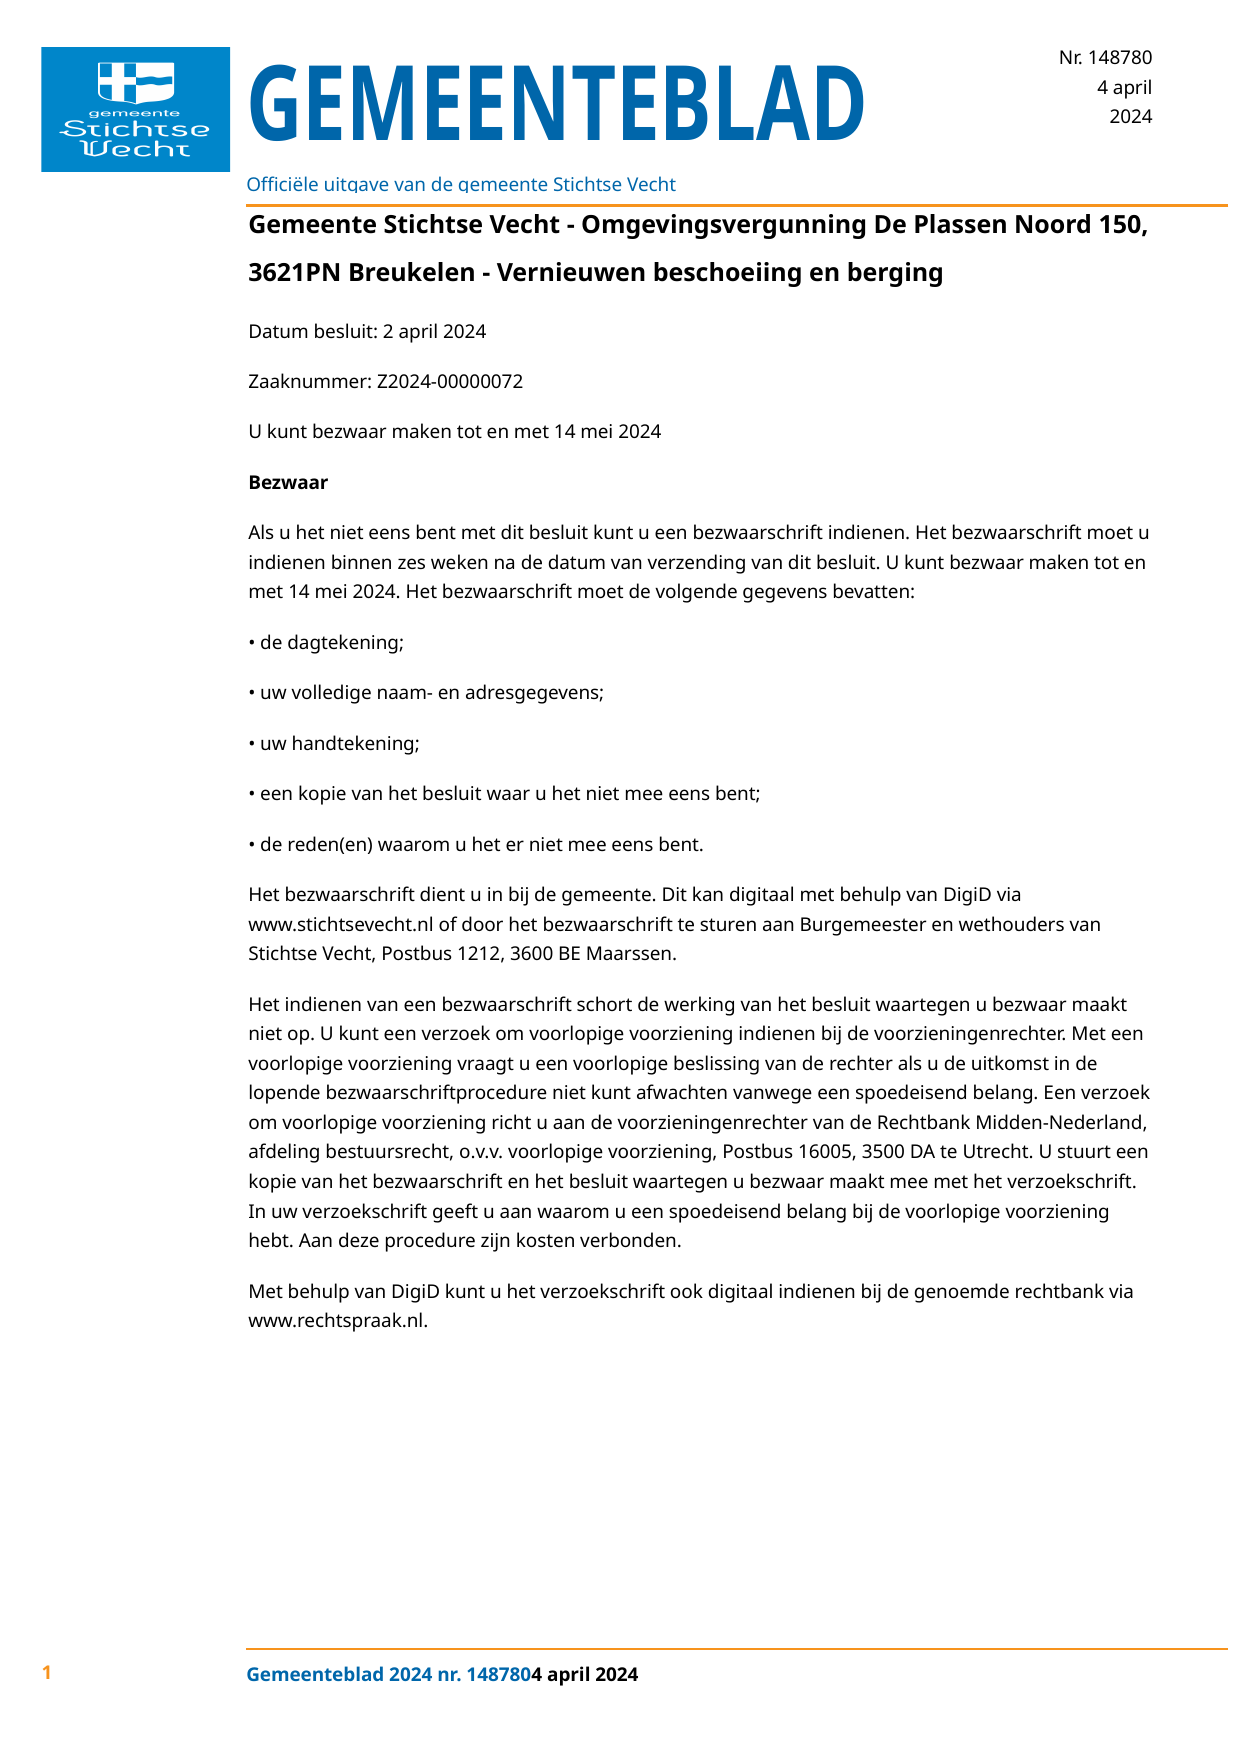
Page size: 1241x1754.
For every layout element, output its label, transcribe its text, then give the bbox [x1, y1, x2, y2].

text Het indienen van een bezwaarschrift schort de werking van het besluit waartegen u bezwaar maakt niet op. U kunt een verzoek om voorlopige voorziening indienen bij de voorzieningenrechter. Met een voorlopige voorziening vraagt u een voorlopige beslissing van de rechter als u de uitkomst in de lopende bezwaarschriftprocedure niet kunt afwachten vanwege een spoedeisend belang. Een verzoek om voorlopige voorziening richt u aan de voorzieningenrechter van de Rechtbank Midden-Nederland, afdeling bestuursrecht, o.v.v. voorlopige voorziening, Postbus 16005, 3500 DA te Utrecht. U stuurt een kopie van het bezwaarschrift en het besluit waartegen u bezwaar maakt mee met het verzoekschrift. In uw verzoekschrift geeft u aan waarom u een spoedeisend belang bij de voorlopige voorziening hebt. Aan deze procedure zijn kosten verbonden. [248, 991, 1152, 1253]
text Het bezwaarschrift dient u in bij de gemeente. Dit kan digitaal met behulp van DigiD via www.stichtsevecht.nl of door het bezwaarschrift te sturen aan Burgemeester en wethouders van Stichtse Vecht, Postbus 1212, 3600 BE Maarssen. [248, 881, 1152, 966]
text Met behulp van DigiD kunt u het verzoekschrift ook digitaal indienen bij de genoemde rechtbank via www.rechtspraak.nl. [248, 1278, 1152, 1333]
text • uw volledige naam- en adresgegevens; [248, 679, 1152, 705]
text U kunt bezwaar maken tot en met 14 mei 2024 [248, 419, 1152, 444]
text • een kopie van het besluit waar u het niet mee eens bent; [248, 780, 1152, 806]
text Zaaknummer: Z2024-00000072 [248, 368, 1152, 394]
text Datum besluit: 2 april 2024 [248, 318, 1152, 344]
text Gemeente Stichtse Vecht - Omgevingsvergunning De Plassen Noord 150, 3621PN Breukelen - Vernieuwen beschoeiing en berging [248, 207, 1152, 288]
text • uw handtekening; [248, 730, 1152, 756]
text Bezwaar [248, 469, 1152, 495]
picture [99, 63, 135, 101]
text Als u het niet eens bent met dit besluit kunt u een bezwaarschrift indienen. Het bezwaarschrift moet u indienen binnen zes weken na de datum van verzending van dit besluit. U kunt bezwaar maken tot en met 14 mei 2024. Het bezwaarschrift moet de volgende gegevens bevatten: [248, 519, 1152, 604]
text • de reden(en) waarom u het er niet mee eens bent. [248, 831, 1152, 857]
picture [137, 63, 174, 103]
text • de dagtekening; [248, 629, 1152, 655]
